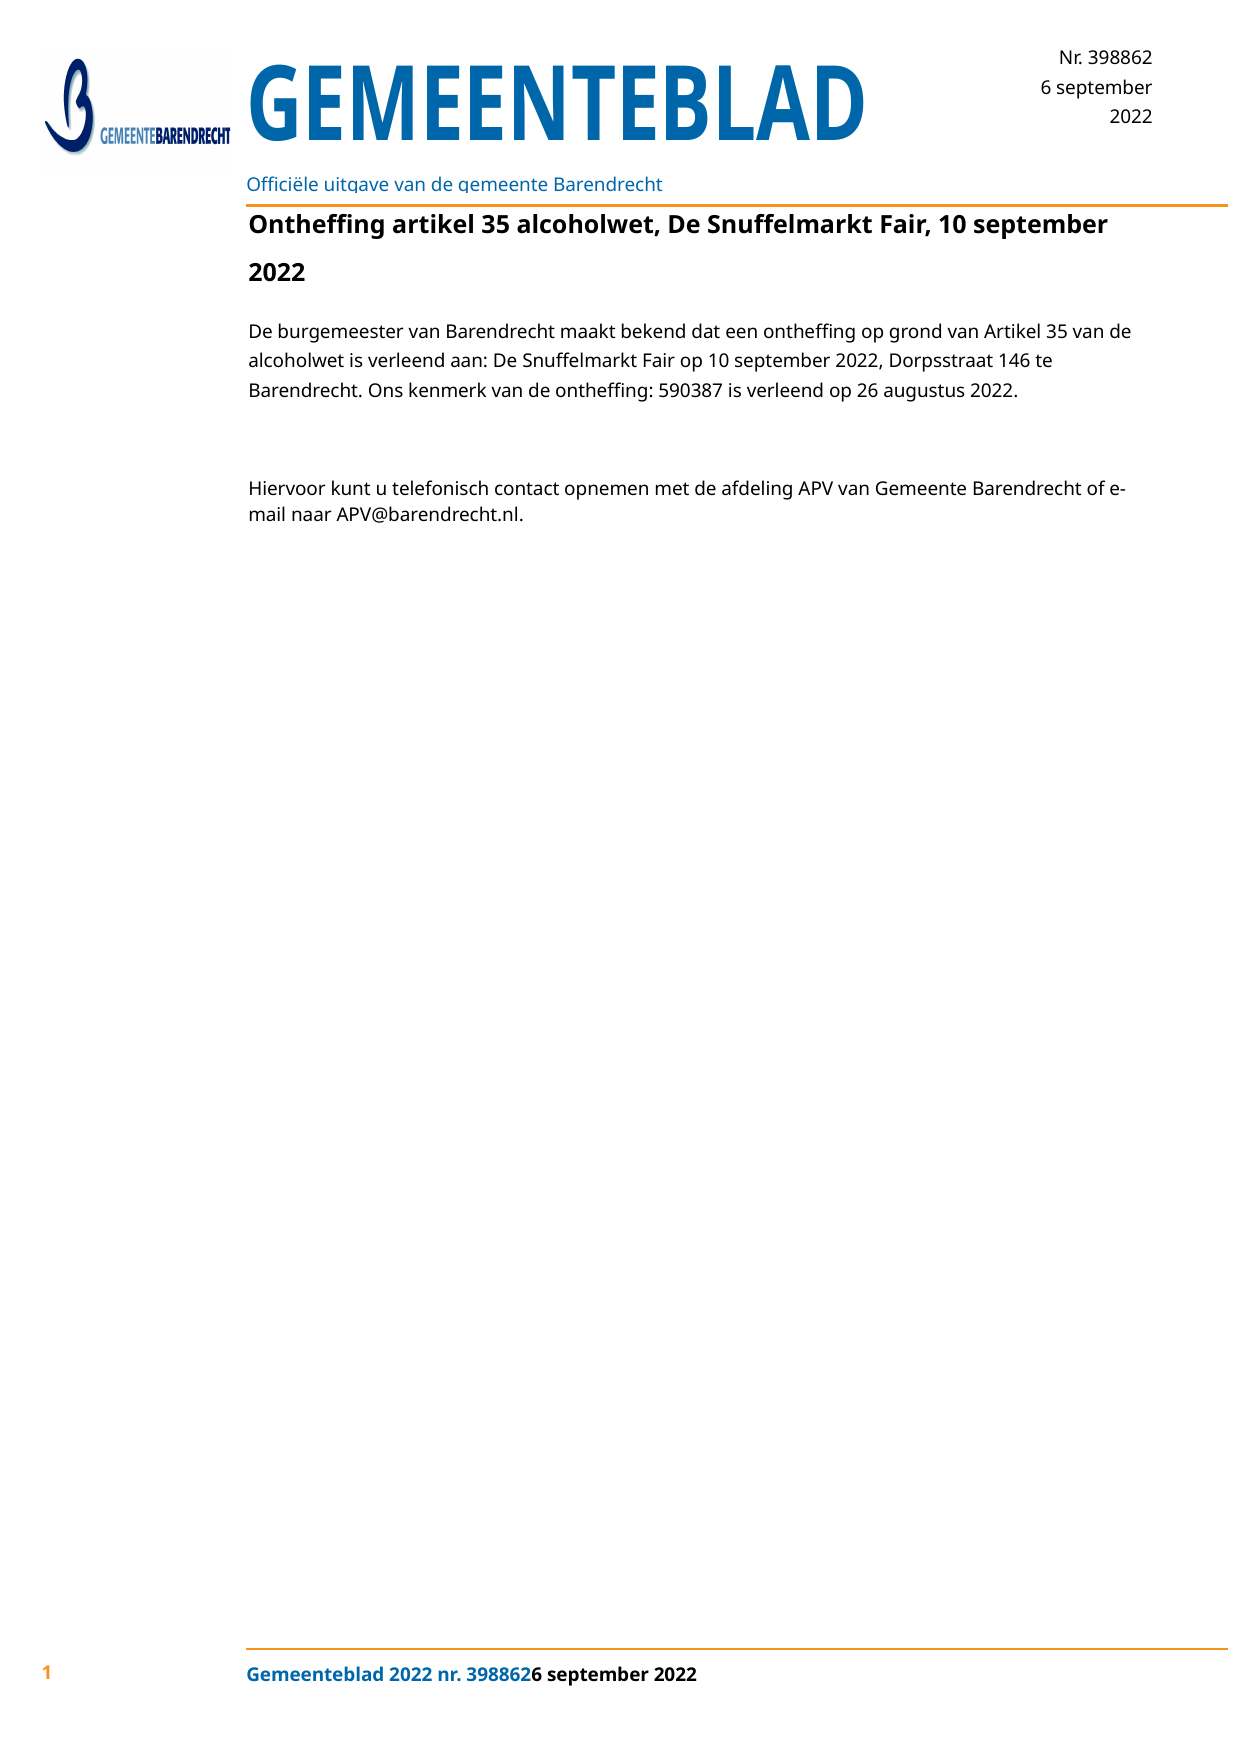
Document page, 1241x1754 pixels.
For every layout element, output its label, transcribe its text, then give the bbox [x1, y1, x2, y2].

text Ontheffing artikel 35 alcoholwet, De Snuffelmarkt Fair, 10 september 2022 [248, 207, 1152, 288]
text Hiervoor kunt u telefonisch contact opnemen met de afdeling APV van Gemeente Barendrecht of e-mail naar APV@barendrecht.nl. [248, 475, 1152, 527]
picture [41, 47, 231, 172]
text De burgemeester van Barendrecht maakt bekend dat een ontheffing op grond van Artikel 35 van de alcoholwet is verleend aan: De Snuffelmarkt Fair op 10 september 2022, Dorpsstraat 146 te Barendrecht. Ons kenmerk van de ontheffing: 590387 is verleend op 26 augustus 2022. [248, 318, 1152, 403]
